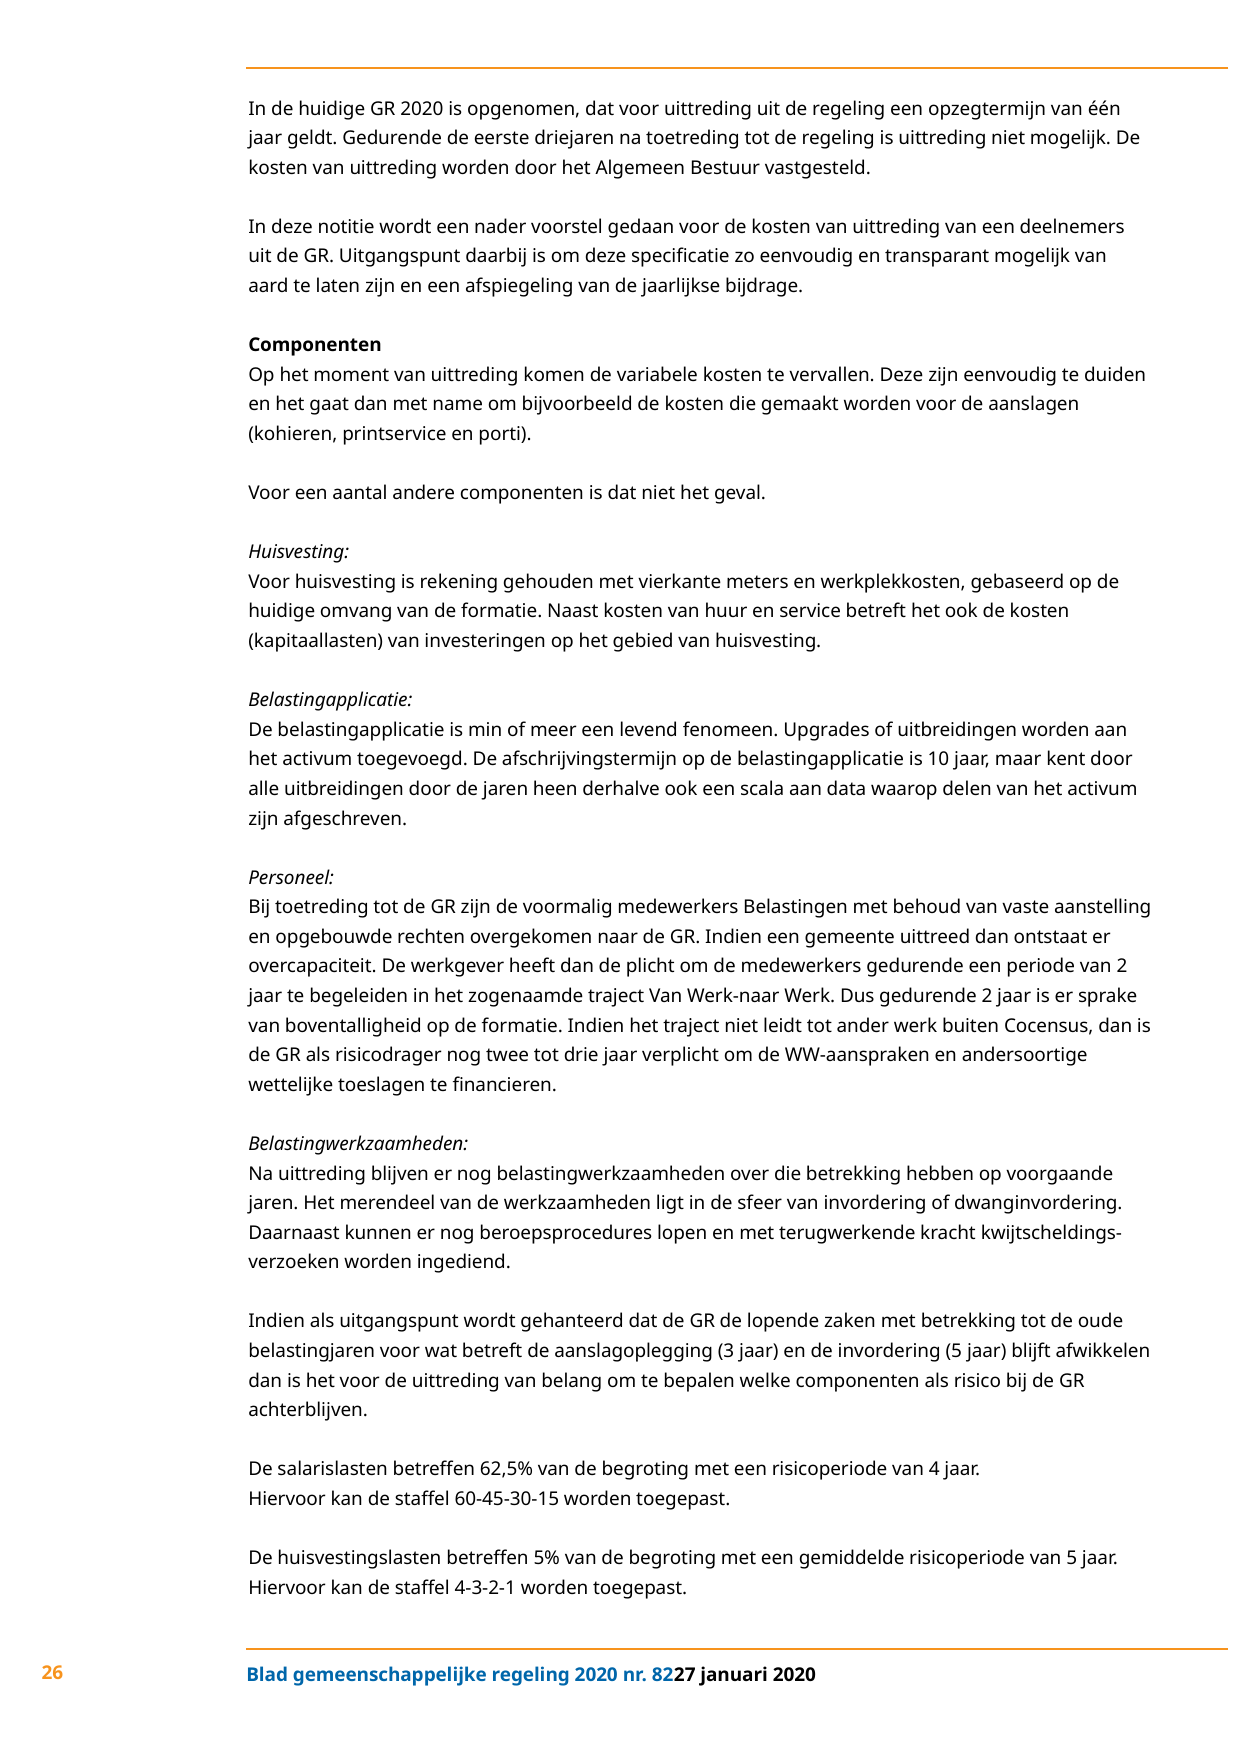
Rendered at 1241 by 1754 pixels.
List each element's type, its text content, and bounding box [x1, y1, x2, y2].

text Hiervoor kan de staffel 4-3-2-1 worden toegepast. [248, 1574, 1152, 1600]
text Belastingapplicatie: [248, 686, 1152, 712]
text Voor huisvesting is rekening gehouden met vierkante meters en werkplekkosten, gebaseerd op de huidige omvang van de formatie. Naast kosten van huur en service betreft het ook de kosten (kapitaallasten) van investeringen op het gebied van huisvesting. [248, 568, 1152, 653]
text De salarislasten betreffen 62,5% van de begroting met een risicoperiode van 4 jaar. [248, 1456, 1152, 1481]
text De huisvestingslasten betreffen 5% van de begroting met een gemiddelde risicoperiode van 5 jaar. [248, 1544, 1152, 1570]
text Voor een aantal andere componenten is dat niet het geval. [248, 479, 1152, 505]
text Bij toetreding tot de GR zijn de voormalig medewerkers Belastingen met behoud van vaste aanstelling en opgebouwde rechten overgekomen naar de GR. Indien een gemeente uittreed dan ontstaat er overcapaciteit. De werkgever heeft dan de plicht om de medewerkers gedurende een periode van 2 jaar te begeleiden in het zogenaamde traject Van Werk-naar Werk. Dus gedurende 2 jaar is er sprake van boventalligheid op de formatie. Indien het traject niet leidt tot ander werk buiten Cocensus, dan is de GR als risicodrager nog twee tot drie jaar verplicht om de WW-aanspraken en andersoortige wettelijke toeslagen te financieren. [248, 893, 1152, 1097]
text De belastingapplicatie is min of meer een levend fenomeen. Upgrades of uitbreidingen worden aan het activum toegevoegd. De afschrijvingstermijn op de belastingapplicatie is 10 jaar, maar kent door alle uitbreidingen door de jaren heen derhalve ook een scala aan data waarop delen van het activum zijn afgeschreven. [248, 716, 1152, 831]
text Indien als uitgangspunt wordt gehanteerd dat de GR de lopende zaken met betrekking tot de oude belastingjaren voor wat betreft de aanslagoplegging (3 jaar) en de invordering (5 jaar) blijft afwikkelen dan is het voor de uittreding van belang om te bepalen welke componenten als risico bij de GR achterblijven. [248, 1308, 1152, 1422]
text Op het moment van uittreding komen de variabele kosten te vervallen. Deze zijn eenvoudig te duiden en het gaat dan met name om bijvoorbeeld de kosten die gemaakt worden voor de aanslagen (kohieren, printservice en porti). [248, 361, 1152, 446]
text Belastingwerkzaamheden: [248, 1130, 1152, 1156]
text In de huidige GR 2020 is opgenomen, dat voor uittreding uit de regeling een opzegtermijn van één jaar geldt. Gedurende de eerste driejaren na toetreding tot de regeling is uittreding niet mogelijk. De kosten van uittreding worden door het Algemeen Bestuur vastgesteld. [248, 95, 1152, 180]
text Componenten [248, 331, 1152, 357]
text In deze notitie wordt een nader voorstel gedaan voor de kosten van uittreding van een deelnemers uit de GR. Uitgangspunt daarbij is om deze specificatie zo eenvoudig en transparant mogelijk van aard te laten zijn en een afspiegeling van de jaarlijkse bijdrage. [248, 213, 1152, 298]
text Hiervoor kan de staffel 60-45-30-15 worden toegepast. [248, 1485, 1152, 1511]
text Personeel: [248, 864, 1152, 890]
text Na uittreding blijven er nog belastingwerkzaamheden over die betrekking hebben op voorgaande jaren. Het merendeel van de werkzaamheden ligt in de sfeer van invordering of dwanginvordering. Daarnaast kunnen er nog beroepsprocedures lopen en met terugwerkende kracht kwijtscheldings-verzoeken worden ingediend. [248, 1160, 1152, 1274]
text Huisvesting: [248, 538, 1152, 564]
picture [41, 47, 231, 172]
